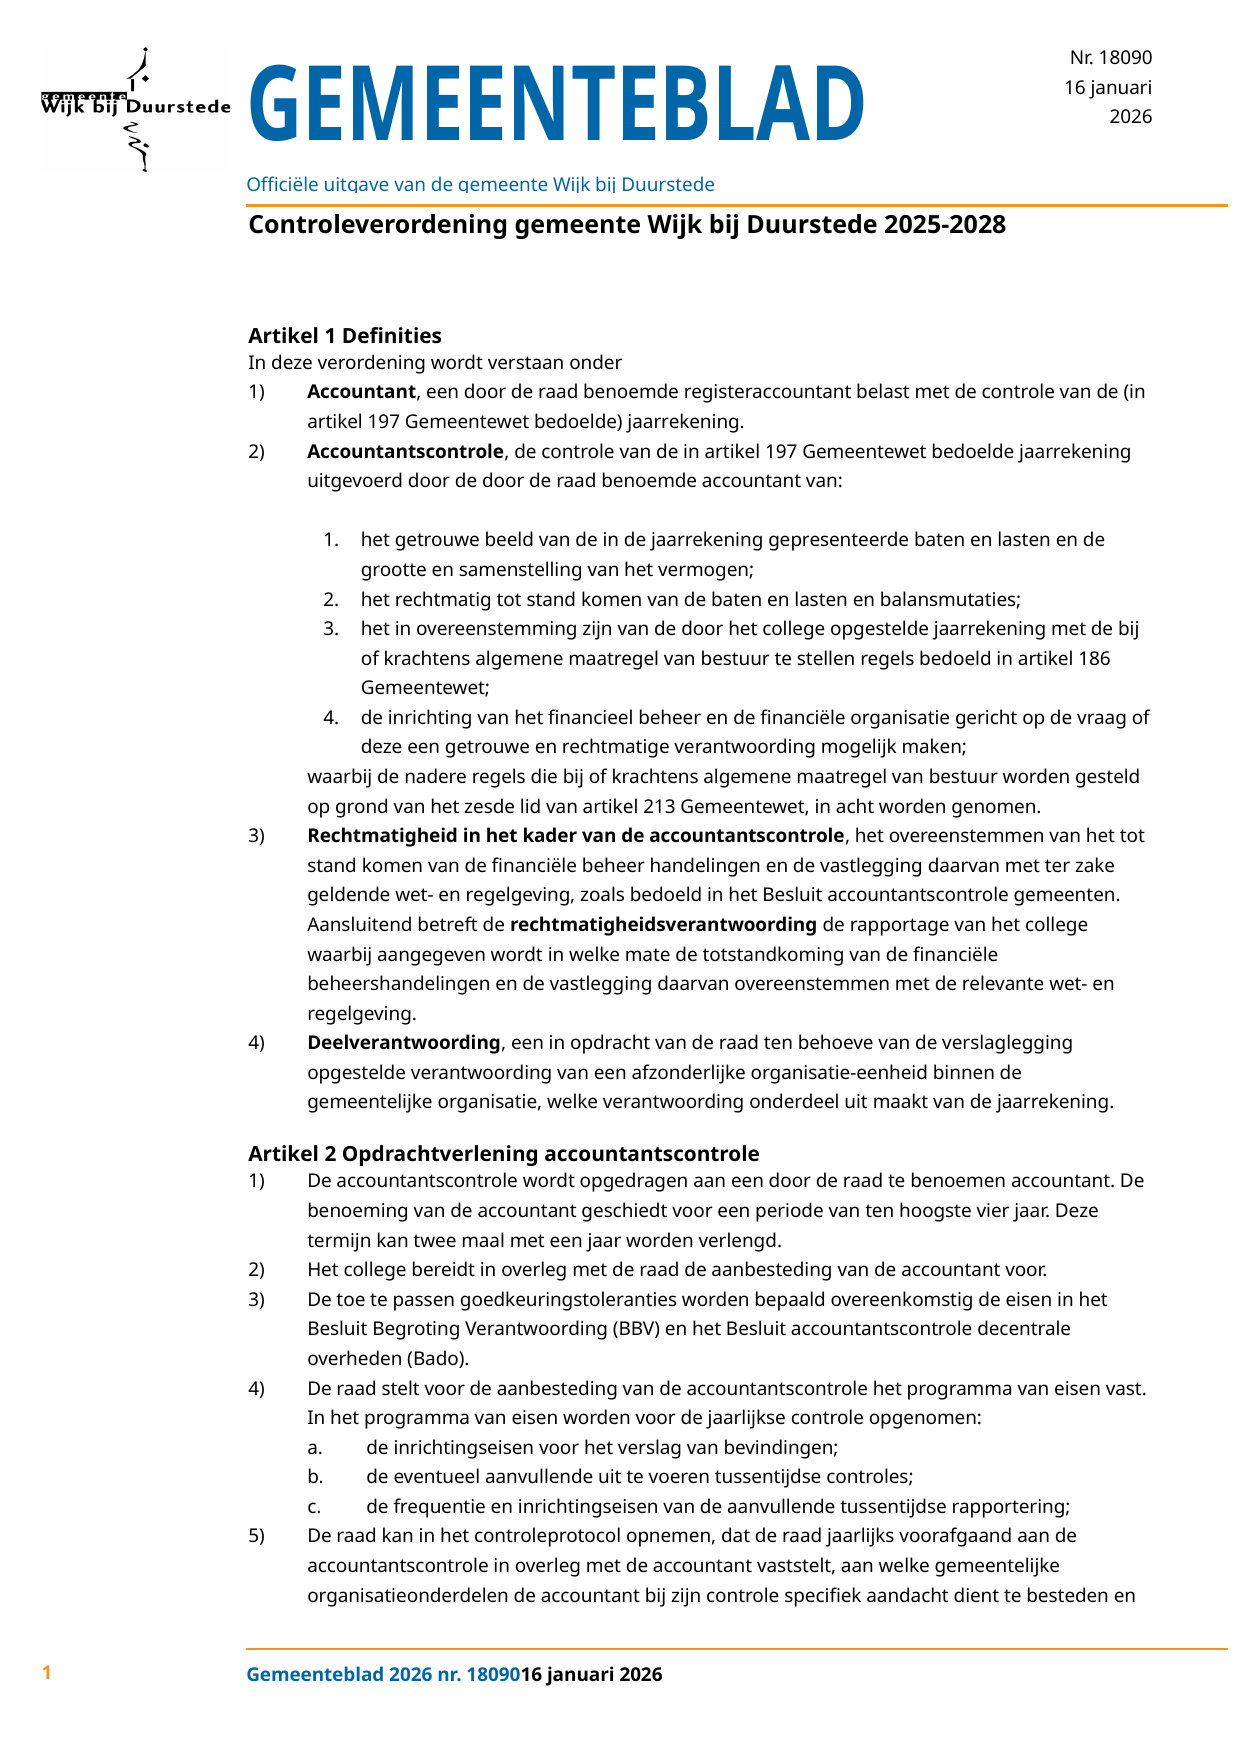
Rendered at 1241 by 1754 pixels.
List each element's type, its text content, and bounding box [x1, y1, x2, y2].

list De toe te passen goedkeuringstoleranties worden bepaald overeenkomstig de eisen in het Besluit Begroting Verantwoording (BBV) en het Besluit accountantscontrole decentrale overheden (Bado). [248, 1286, 1152, 1371]
text In deze verordening wordt verstaan onder [248, 349, 1152, 375]
list Deelverantwoording, een in opdracht van de raad ten behoeve van de verslaglegging opgestelde verantwoording van een afzonderlijke organisatie-eenheid binnen de gemeentelijke organisatie, welke verantwoording onderdeel uit maakt van de jaarrekening. [248, 1029, 1152, 1114]
list de inrichtingseisen voor het verslag van bevindingen; [307, 1434, 1152, 1459]
list Rechtmatigheid in het kader van de accountantscontrole, het overeenstemmen van het tot stand komen van de financiële beheer handelingen en de vastlegging daarvan met ter zake geldende wet- en regelgeving, zoals bedoeld in het Besluit accountantscontrole gemeenten. Aansluitend betreft de rechtmatigheidsverantwoording de rapportage van het college waarbij aangegeven wordt in welke mate de totstandkoming van de financiële beheershandelingen en de vastlegging daarvan overeenstemmen met de relevante wet- en regelgeving. [248, 822, 1152, 1026]
text Artikel 1 Definities [248, 321, 1152, 349]
list het getrouwe beeld van de in de jaarrekening gepresenteerde baten en lasten en de grootte en samenstelling van het vermogen; [323, 527, 1152, 582]
list het in overeenstemming zijn van de door het college opgestelde jaarrekening met de bij of krachtens algemene maatregel van bestuur te stellen regels bedoeld in artikel 186 Gemeentewet; [323, 615, 1152, 700]
list waarbij de nadere regels die bij of krachtens algemene maatregel van bestuur worden gesteld op grond van het zesde lid van artikel 213 Gemeentewet, in acht worden genomen. [248, 763, 1152, 819]
list De raad kan in het controleprotocol opnemen, dat de raad jaarlijks voorafgaand aan de accountantscontrole in overleg met de accountant vaststelt, aan welke gemeentelijke organisatieonderdelen de accountant bij zijn controle specifiek aandacht dient te besteden en [248, 1523, 1152, 1607]
list De accountantscontrole wordt opgedragen aan een door de raad te benoemen accountant. De benoeming van de accountant geschiedt voor een periode van ten hoogste vier jaar. Deze termijn kan twee maal met een jaar worden verlengd. [248, 1168, 1152, 1252]
list de frequentie en inrichtingseisen van de aanvullende tussentijdse rapportering; [307, 1493, 1152, 1519]
picture [41, 47, 231, 172]
list Accountantscontrole, de controle van de in artikel 197 Gemeentewet bedoelde jaarrekening uitgevoerd door de door de raad benoemde accountant van: [248, 438, 1152, 493]
text Controleverordening gemeente Wijk bij Duurstede 2025-2028 [248, 207, 1152, 241]
list de eventueel aanvullende uit te voeren tussentijdse controles; [307, 1463, 1152, 1489]
list De raad stelt voor de aanbesteding van de accountantscontrole het programma van eisen vast. In het programma van eisen worden voor de jaarlijkse controle opgenomen: [248, 1375, 1152, 1430]
list het rechtmatig tot stand komen van de baten en lasten en balansmutaties; [323, 586, 1152, 612]
list Het college bereidt in overleg met de raad de aanbesteding van de accountant voor. [248, 1256, 1152, 1282]
text Artikel 2 Opdrachtverlening accountantscontrole [248, 1139, 1152, 1168]
list Accountant, een door de raad benoemde registeraccountant belast met de controle van de (in artikel 197 Gemeentewet bedoelde) jaarrekening. [248, 379, 1152, 434]
list de inrichting van het financieel beheer en de financiële organisatie gericht op de vraag of deze een getrouwe en rechtmatige verantwoording mogelijk maken; [323, 704, 1152, 759]
